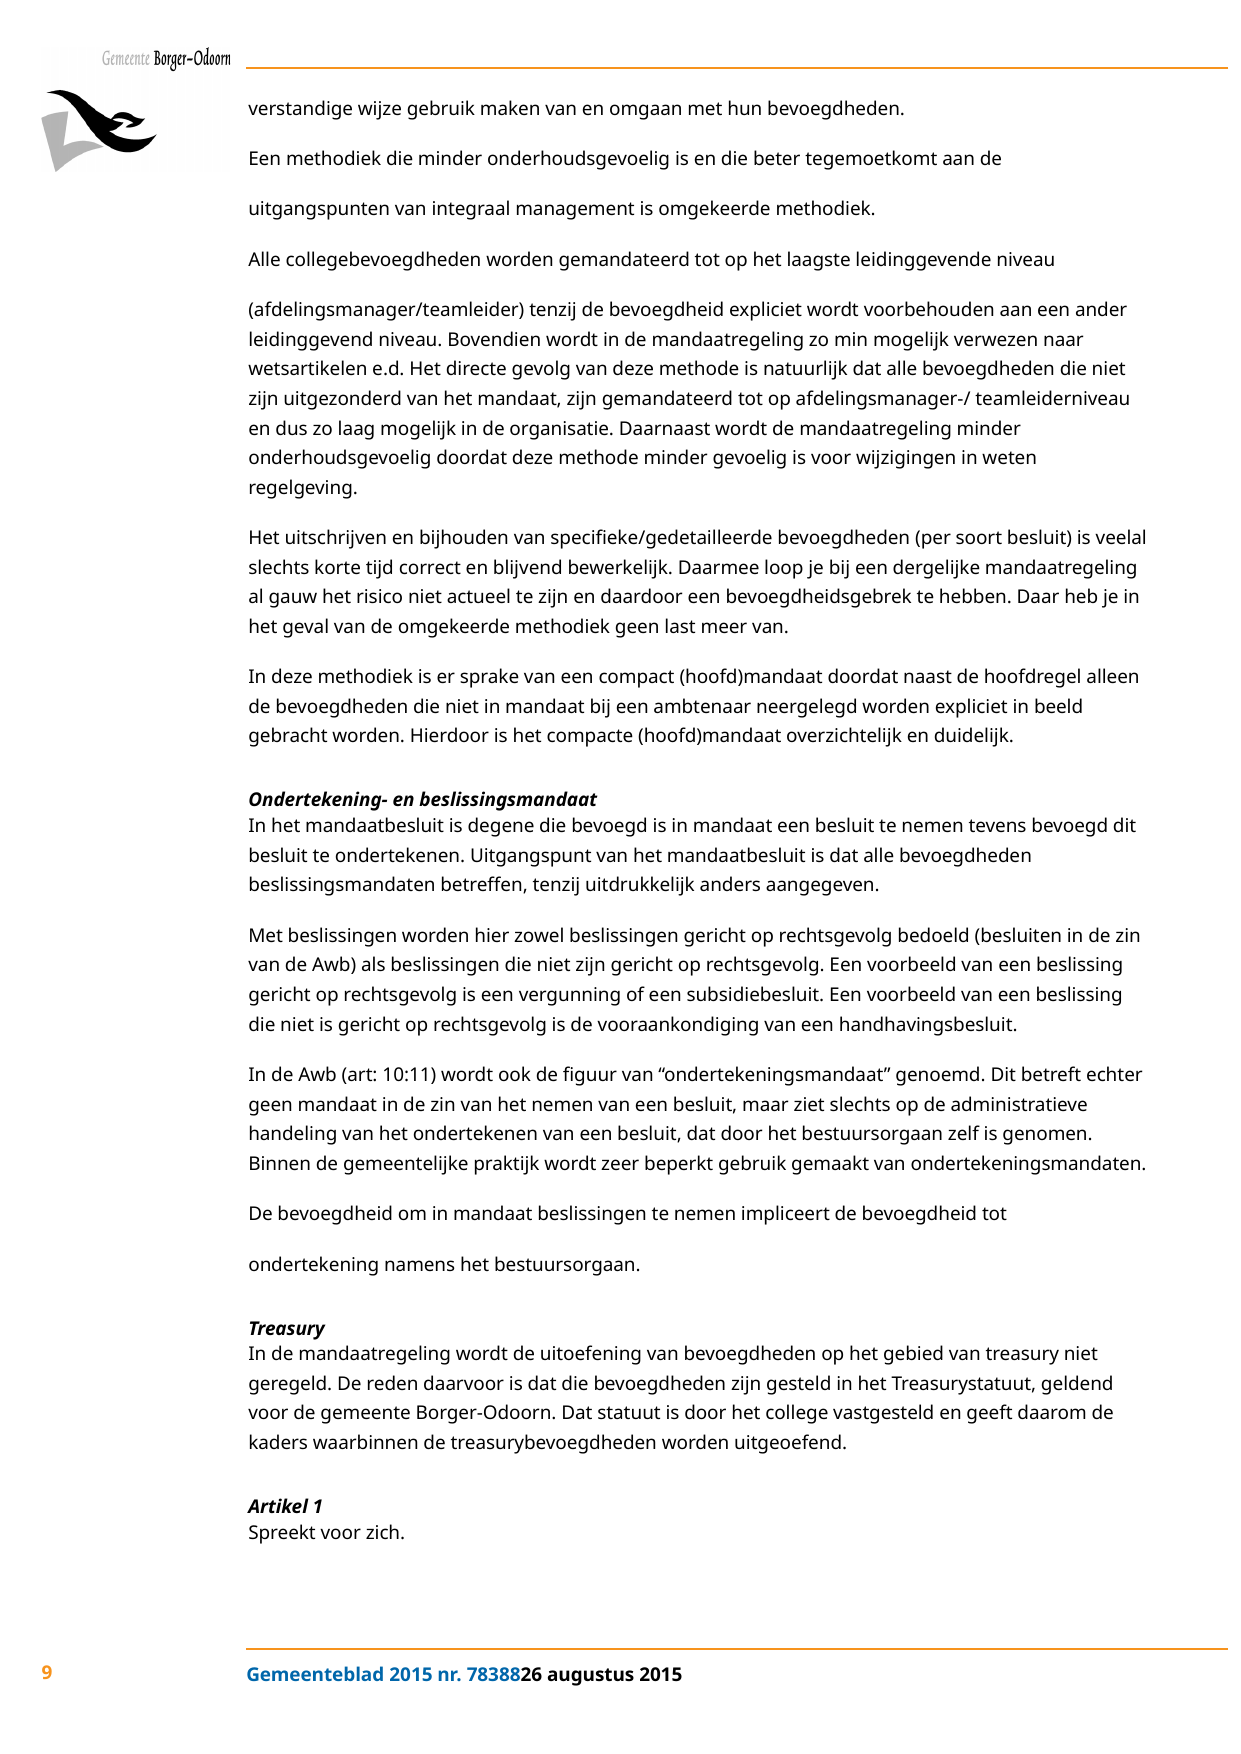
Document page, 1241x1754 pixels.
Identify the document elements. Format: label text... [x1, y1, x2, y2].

text Artikel 1 [248, 1493, 1152, 1519]
text Ondertekening- en beslissingsmandaat [248, 787, 1152, 812]
text De bevoegdheid om in mandaat beslissingen te nemen impliceert de bevoegdheid tot [248, 1200, 1152, 1226]
text Met beslissingen worden hier zowel beslissingen gericht op rechtsgevolg bedoeld (besluiten in de zin van de Awb) als beslissingen die niet zijn gericht op rechtsgevolg. Een voorbeeld van een beslissing gericht op rechtsgevolg is een vergunning of een subsidiebesluit. Een voorbeeld van een beslissing die niet is gericht op rechtsgevolg is de vooraankondiging van een handhavingsbesluit. [248, 922, 1152, 1036]
text In de Awb (art: 10:11) wordt ook de figuur van “ondertekeningsmandaat” genoemd. Dit betreft echter geen mandaat in de zin van het nemen van een besluit, maar ziet slechts op de administratieve handeling van het ondertekenen van een besluit, dat door het bestuursorgaan zelf is genomen. Binnen de gemeentelijke praktijk wordt zeer beperkt gebruik gemaakt van ondertekeningsmandaten. [248, 1061, 1152, 1176]
text In de mandaatregeling wordt de uitoefening van bevoegdheden op het gebied van treasury niet geregeld. De reden daarvoor is dat die bevoegdheden zijn gesteld in het Treasurystatuut, geldend voor de gemeente Borger-Odoorn. Dat statuut is door het college vastgesteld en geeft daarom de kaders waarbinnen de treasurybevoegdheden worden uitgeoefend. [248, 1340, 1152, 1455]
text (afdelingsmanager/teamleider) tenzij de bevoegdheid expliciet wordt voorbehouden aan een ander leidinggevend niveau. Bovendien wordt in de mandaatregeling zo min mogelijk verwezen naar wetsartikelen e.d. Het directe gevolg van deze methode is natuurlijk dat alle bevoegdheden die niet zijn uitgezonderd van het mandaat, zijn gemandateerd tot op afdelingsmanager-/ teamleiderniveau en dus zo laag mogelijk in de organisatie. Daarnaast wordt de mandaatregeling minder onderhoudsgevoelig doordat deze methode minder gevoelig is voor wijzigingen in weten regelgeving. [248, 296, 1152, 500]
text Spreekt voor zich. [248, 1519, 1152, 1544]
text In deze methodiek is er sprake van een compact (hoofd)mandaat doordat naast de hoofdregel alleen de bevoegdheden die niet in mandaat bij een ambtenaar neergelegd worden expliciet in beeld gebracht worden. Hierdoor is het compacte (hoofd)mandaat overzichtelijk en duidelijk. [248, 663, 1152, 748]
text verstandige wijze gebruik maken van en omgaan met hun bevoegdheden. [248, 95, 1152, 121]
text ondertekening namens het bestuursorgaan. [248, 1251, 1152, 1276]
picture [41, 47, 231, 172]
text Een methodiek die minder onderhoudsgevoelig is en die beter tegemoetkomt aan de [248, 145, 1152, 171]
text Treasury [248, 1315, 1152, 1340]
text In het mandaatbesluit is degene die bevoegd is in mandaat een besluit te nemen tevens bevoegd dit besluit te ondertekenen. Uitgangspunt van het mandaatbesluit is dat alle bevoegdheden beslissingsmandaten betreffen, tenzij uitdrukkelijk anders aangegeven. [248, 812, 1152, 897]
text Het uitschrijven en bijhouden van specifieke/gedetailleerde bevoegdheden (per soort besluit) is veelal slechts korte tijd correct en blijvend bewerkelijk. Daarmee loop je bij een dergelijke mandaatregeling al gauw het risico niet actueel te zijn en daardoor een bevoegdheidsgebrek te hebben. Daar heb je in het geval van de omgekeerde methodiek geen last meer van. [248, 524, 1152, 639]
text uitgangspunten van integraal management is omgekeerde methodiek. [248, 196, 1152, 221]
text Alle collegebevoegdheden worden gemandateerd tot op het laagste leidinggevende niveau [248, 246, 1152, 272]
